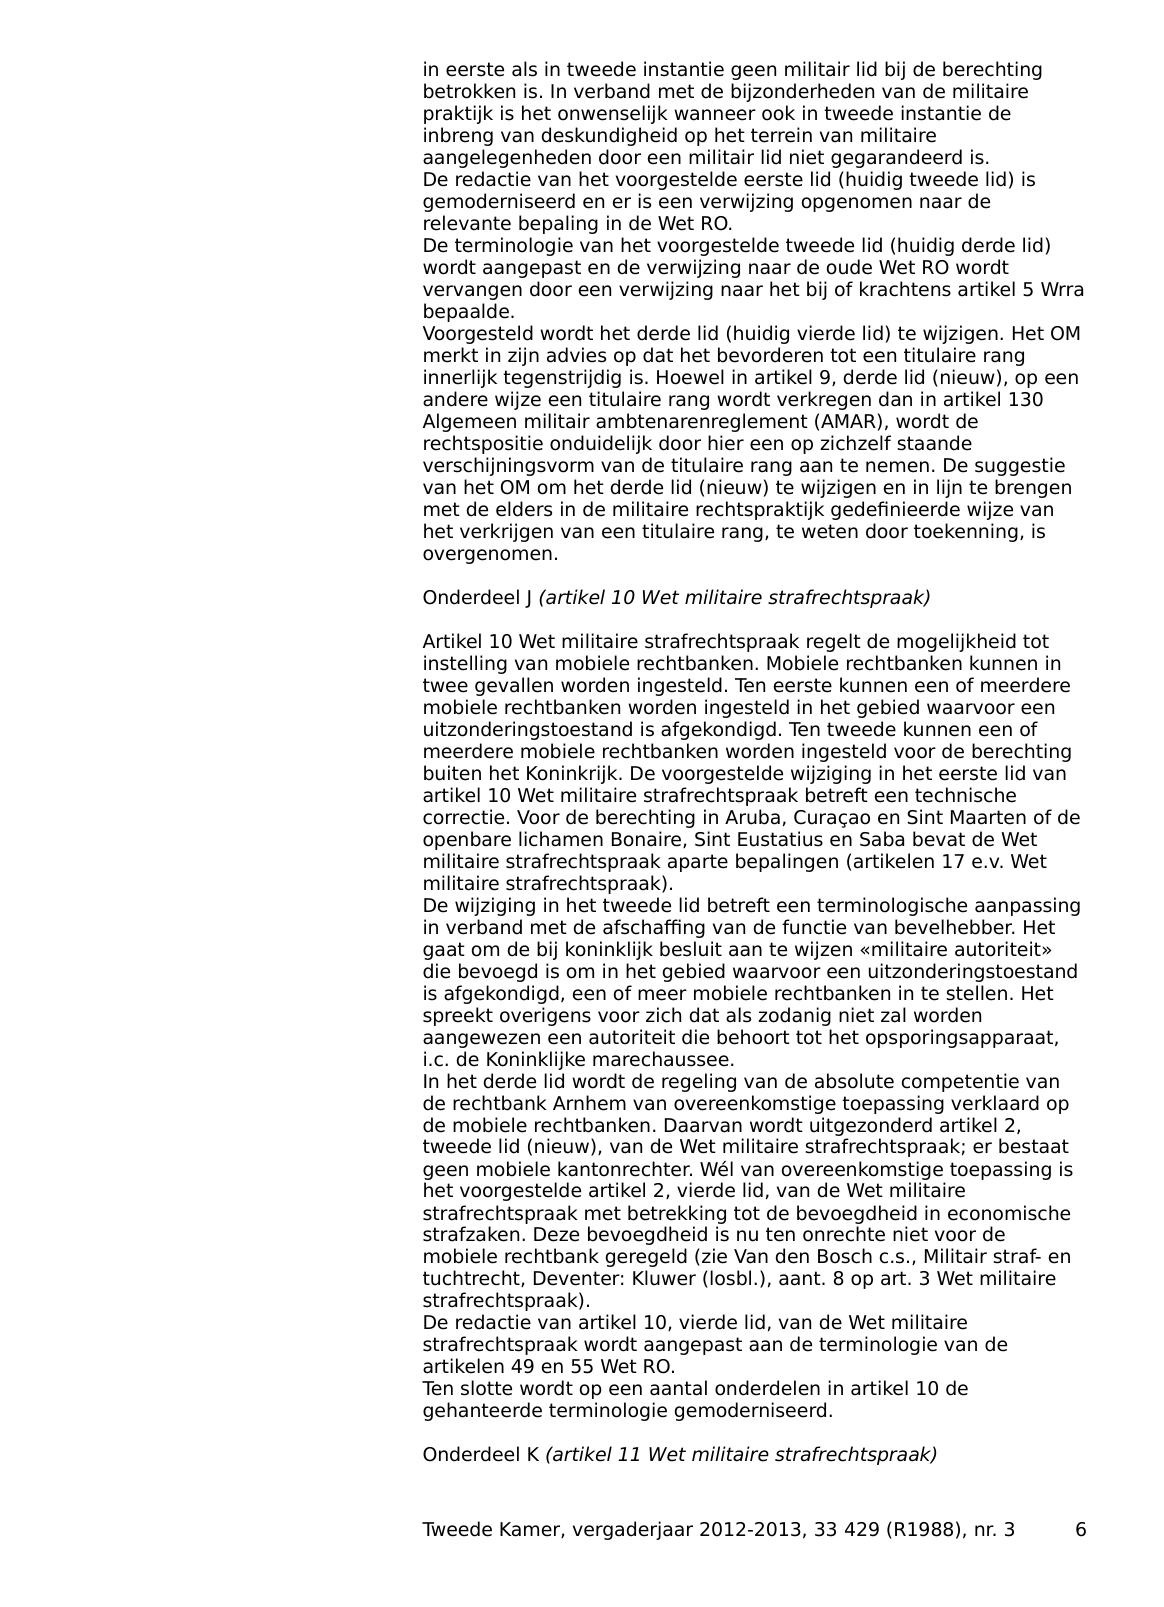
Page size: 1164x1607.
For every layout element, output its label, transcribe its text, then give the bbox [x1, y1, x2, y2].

text in eerste als in tweede instantie geen militair lid bij de berechting betrokken is. In verband met de bijzonderheden van de militaire praktijk is het onwenselijk wanneer ook in tweede instantie de inbreng van deskundigheid op het terrein van militaire aangelegenheden door een militair lid niet gegarandeerd is. [422, 59, 1087, 169]
text De wijziging in het tweede lid betreft een terminologische aanpassing in verband met de afschaffing van de functie van bevelhebber. Het gaat om de bij koninklijk besluit aan te wijzen «militaire autoriteit» die bevoegd is om in het gebied waarvoor een uitzonderingstoestand is afgekondigd, een of meer mobiele rechtbanken in te stellen. Het spreekt overigens voor zich dat als zodanig niet zal worden aangewezen een autoriteit die behoort tot het opsporingsapparaat, i.c. de Koninklijke marechaussee. [422, 895, 1087, 1071]
text In het derde lid wordt de regeling van de absolute competentie van de rechtbank Arnhem van overeenkomstige toepassing verklaard op de mobiele rechtbanken. Daarvan wordt uitgezonderd artikel 2, tweede lid (nieuw), van de Wet militaire strafrechtspraak; er bestaat geen mobiele kantonrechter. Wél van overeenkomstige toepassing is het voorgestelde artikel 2, vierde lid, van de Wet militaire strafrechtspraak met betrekking tot de bevoegdheid in economische strafzaken. Deze bevoegdheid is nu ten onrechte niet voor de mobiele rechtbank geregeld (zie Van den Bosch c.s., Militair straf- en tuchtrecht, Deventer: Kluwer (losbl.), aant. 8 op art. 3 Wet militaire strafrechtspraak). [422, 1071, 1087, 1312]
text Ten slotte wordt op een aantal onderdelen in artikel 10 de gehanteerde terminologie gemoderniseerd. [422, 1378, 1087, 1422]
text Voorgesteld wordt het derde lid (huidig vierde lid) te wijzigen. Het OM merkt in zijn advies op dat het bevorderen tot een titulaire rang innerlijk tegenstrijdig is. Hoewel in artikel 9, derde lid (nieuw), op een andere wijze een titulaire rang wordt verkregen dan in artikel 130 Algemeen militair ambtenarenreglement (AMAR), wordt de rechtspositie onduidelijk door hier een op zichzelf staande verschijningsvorm van de titulaire rang aan te nemen. De suggestie van het OM om het derde lid (nieuw) te wijzigen en in lijn te brengen met de elders in de militaire rechtspraktijk gedefinieerde wijze van het verkrijgen van een titulaire rang, te weten door toekenning, is overgenomen. [422, 323, 1087, 564]
text De redactie van het voorgestelde eerste lid (huidig tweede lid) is gemoderniseerd en er is een verwijzing opgenomen naar de relevante bepaling in de Wet RO. [422, 169, 1087, 235]
text De redactie van artikel 10, vierde lid, van de Wet militaire strafrechtspraak wordt aangepast aan de terminologie van de artikelen 49 en 55 Wet RO. [422, 1312, 1087, 1378]
text De terminologie van het voorgestelde tweede lid (huidig derde lid) wordt aangepast en de verwijzing naar de oude Wet RO wordt vervangen door een verwijzing naar het bij of krachtens artikel 5 Wrra bepaalde. [422, 235, 1087, 323]
text Onderdeel K (artikel 11 Wet militaire strafrechtspraak) [422, 1444, 1087, 1466]
text Artikel 10 Wet militaire strafrechtspraak regelt de mogelijkheid tot instelling van mobiele rechtbanken. Mobiele rechtbanken kunnen in twee gevallen worden ingesteld. Ten eerste kunnen een of meerdere mobiele rechtbanken worden ingesteld in het gebied waarvoor een uitzonderingstoestand is afgekondigd. Ten tweede kunnen een of meerdere mobiele rechtbanken worden ingesteld voor de berechting buiten het Koninkrijk. De voorgestelde wijziging in het eerste lid van artikel 10 Wet militaire strafrechtspraak betreft een technische correctie. Voor de berechting in Aruba, Curaçao en Sint Maarten of de openbare lichamen Bonaire, Sint Eustatius en Saba bevat de Wet militaire strafrechtspraak aparte bepalingen (artikelen 17 e.v. Wet militaire strafrechtspraak). [422, 631, 1087, 895]
text Onderdeel J (artikel 10 Wet militaire strafrechtspraak) [422, 587, 1087, 609]
